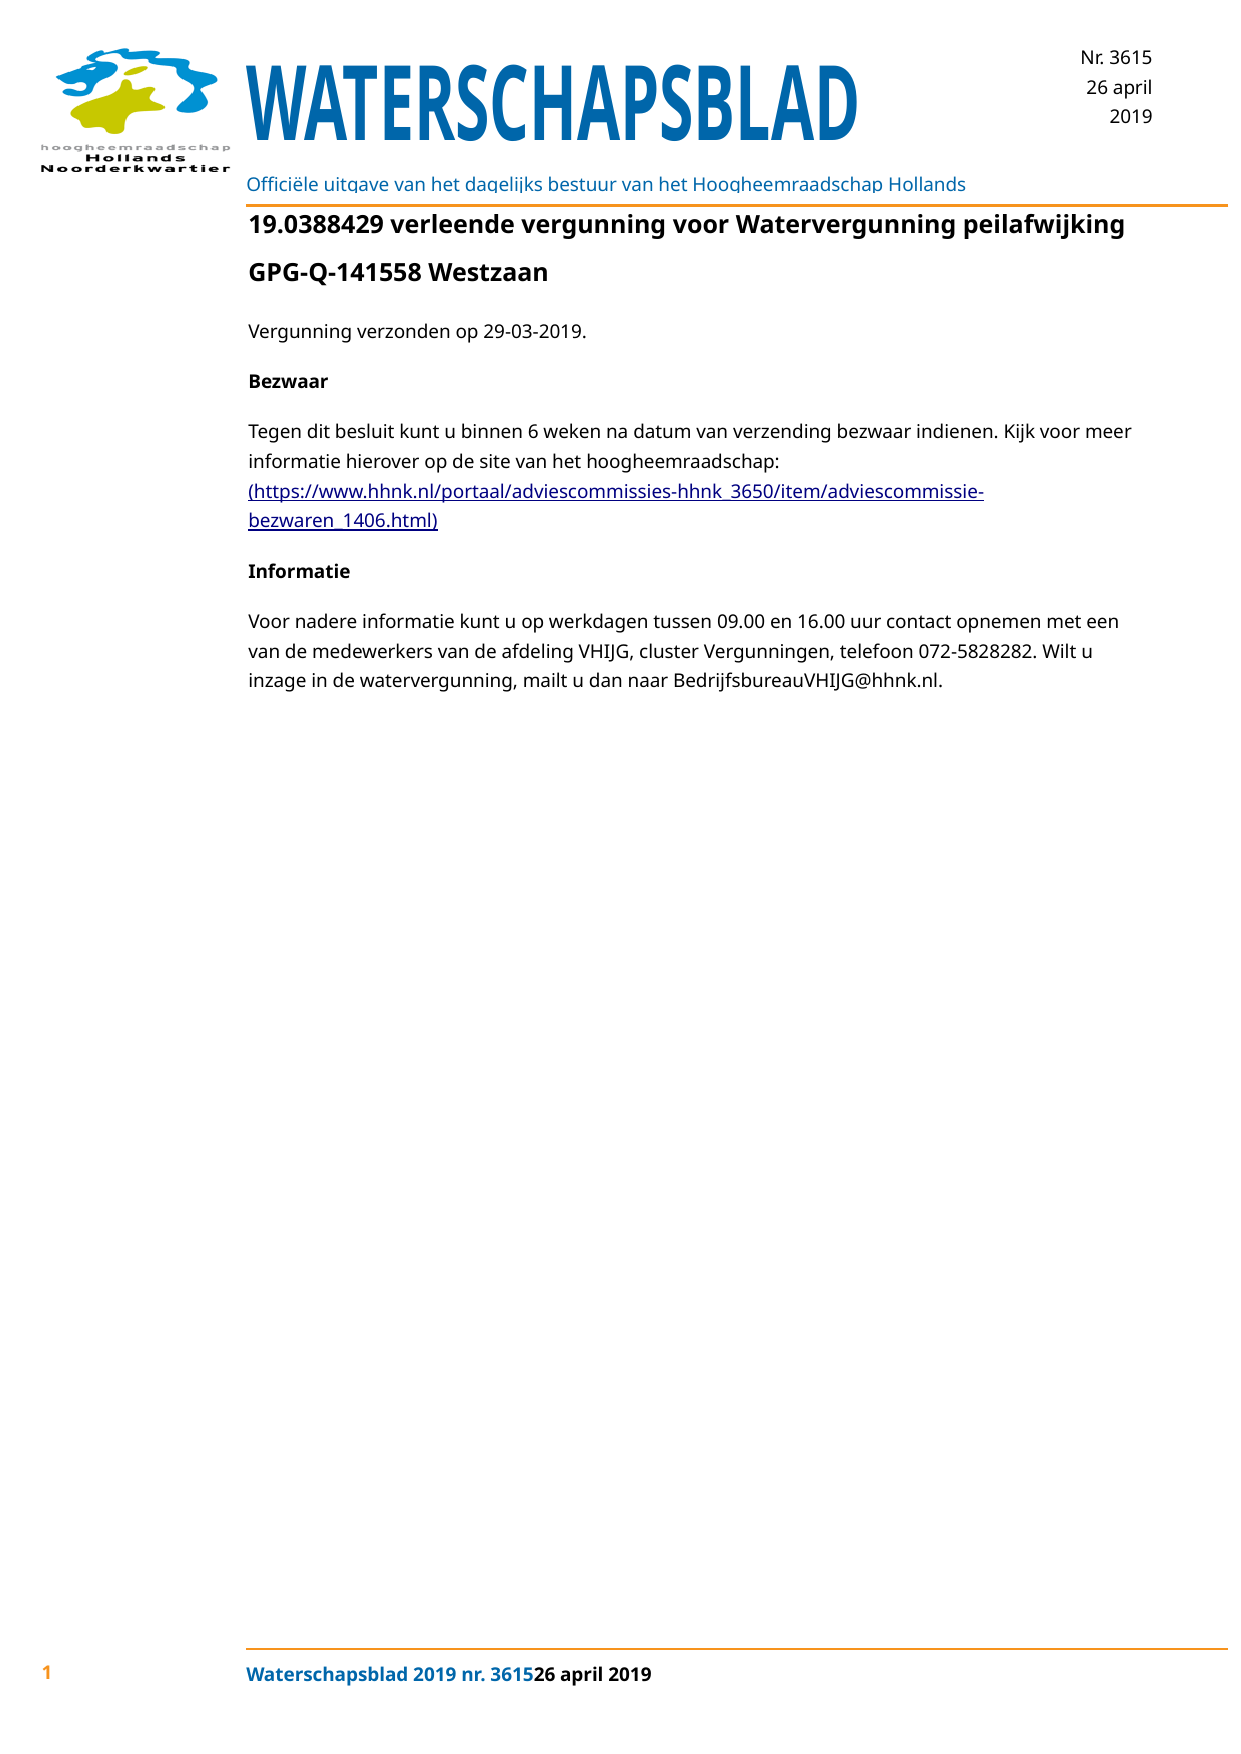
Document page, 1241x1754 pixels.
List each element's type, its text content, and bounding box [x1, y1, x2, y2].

text 19.0388429 verleende vergunning voor Watervergunning peilafwijking GPG-Q-141558 Westzaan [248, 207, 1152, 288]
text Vergunning verzonden op 29-03-2019. [248, 318, 1152, 344]
text Bezwaar [248, 368, 1152, 394]
text Informatie [248, 558, 1152, 584]
text Tegen dit besluit kunt u binnen 6 weken na datum van verzending bezwaar indienen. Kijk voor meer informatie hierover op de site van het hoogheemraadschap: (https://www.hhnk.nl/portaal/adviescommissies-hhnk_3650/item/adviescommissie-bezwaren_1406.html) [248, 419, 1152, 533]
picture [41, 47, 231, 172]
text Voor nadere informatie kunt u op werkdagen tussen 09.00 en 16.00 uur contact opnemen met een van de medewerkers van de afdeling VHIJG, cluster Vergunningen, telefoon 072-5828282. Wilt u inzage in de watervergunning, mailt u dan naar BedrijfsbureauVHIJG@hhnk.nl. [248, 608, 1152, 693]
